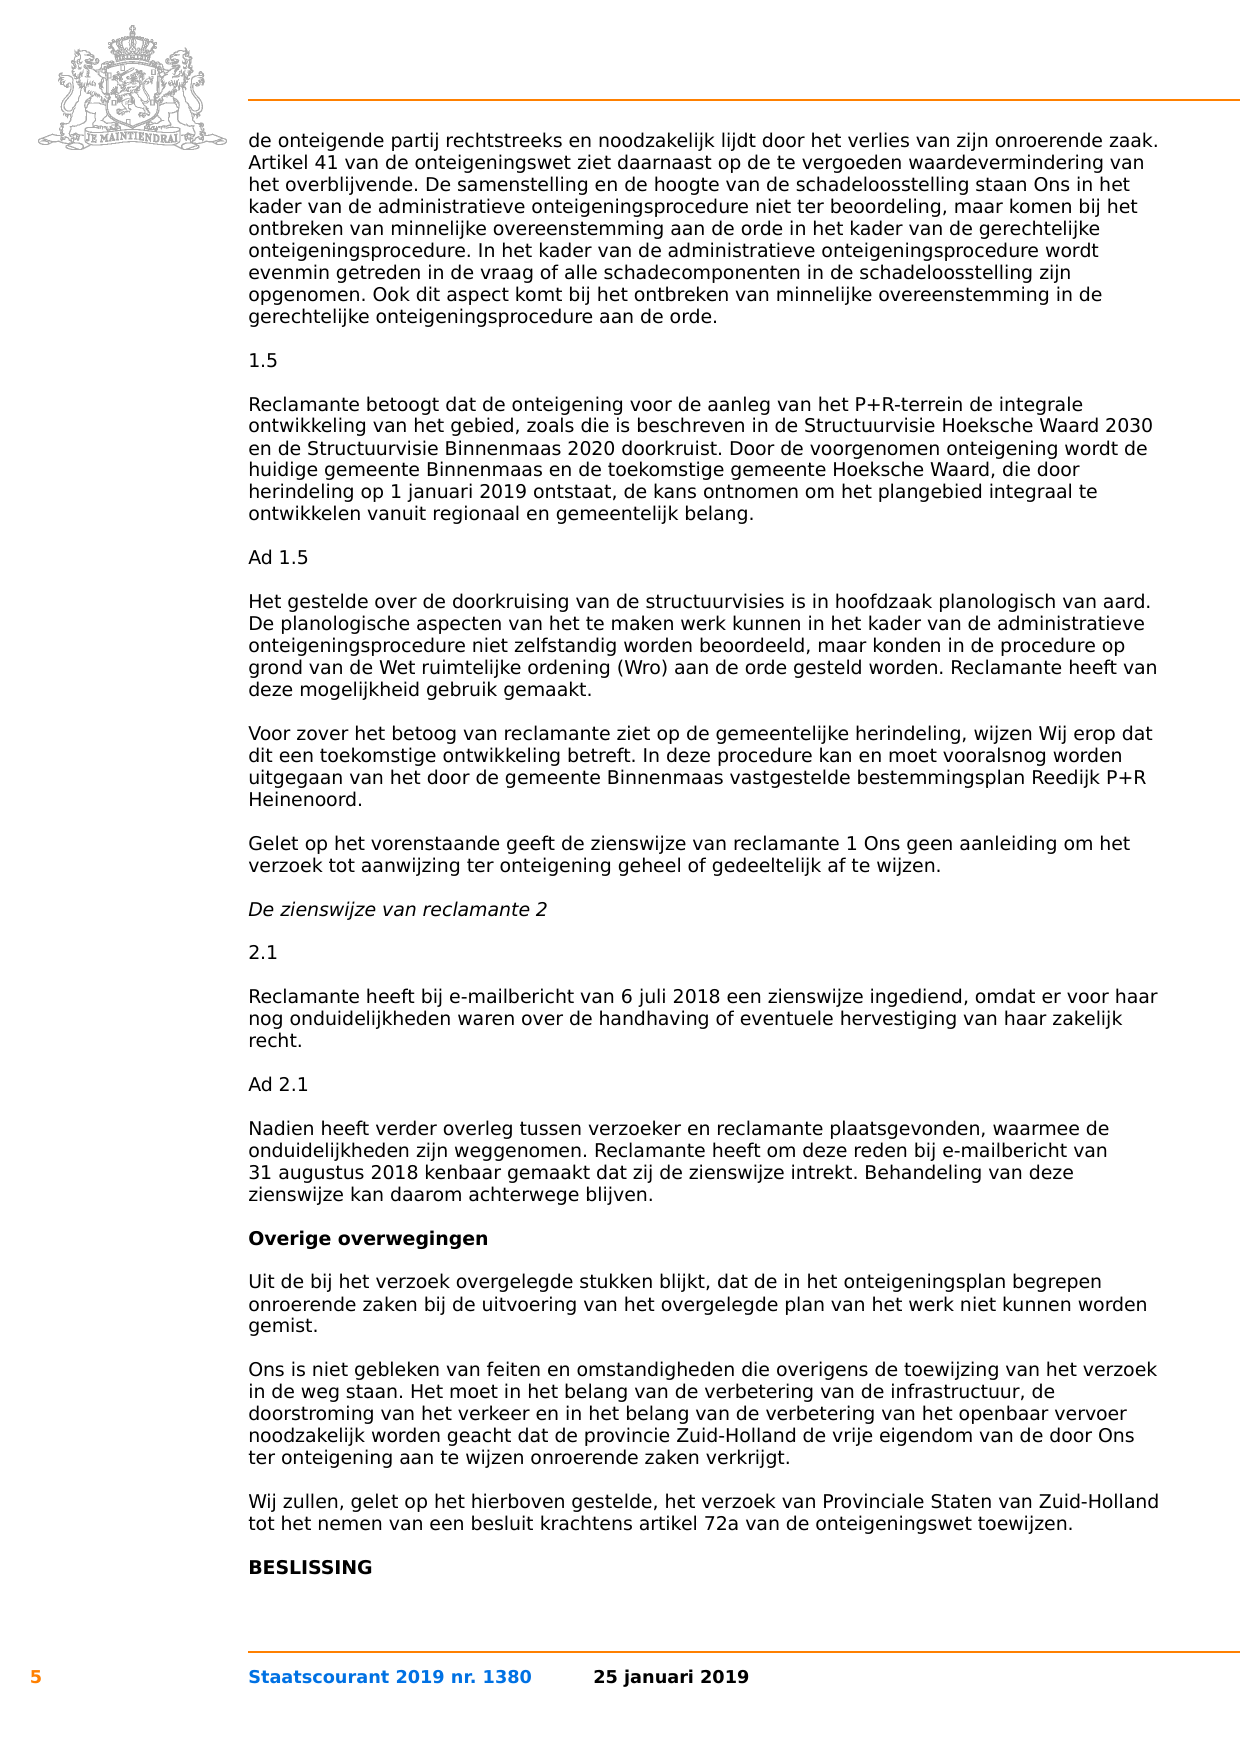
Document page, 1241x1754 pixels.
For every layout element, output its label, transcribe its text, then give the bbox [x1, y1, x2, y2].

text Het gestelde over de doorkruising van de structuurvisies is in hoofdzaak planologisch van aard. De planologische aspecten van het te maken werk kunnen in het kader van de administratieve onteigeningsprocedure niet zelfstandig worden beoordeeld, maar konden in de procedure op grond van de Wet ruimtelijke ordening (Wro) aan de orde gesteld worden. Reclamante heeft van deze mogelijkheid gebruik gemaakt. [248, 591, 1163, 701]
text de onteigende partij rechtstreeks en noodzakelijk lijdt door het verlies van zijn onroerende zaak. Artikel 41 van de onteigeningswet ziet daarnaast op de te vergoeden waardevermindering van het overblijvende. De samenstelling en de hoogte van de schadeloosstelling staan Ons in het kader van de administratieve onteigeningsprocedure niet ter beoordeling, maar komen bij het ontbreken van minnelijke overeenstemming aan de orde in het kader van de gerechtelijke onteigeningsprocedure. In het kader van de administratieve onteigeningsprocedure wordt evenmin getreden in de vraag of alle schadecomponenten in de schadeloosstelling zijn opgenomen. Ook dit aspect komt bij het ontbreken van minnelijke overeenstemming in de gerechtelijke onteigeningsprocedure aan de orde. [248, 130, 1163, 328]
text Gelet op het vorenstaande geeft de zienswijze van reclamante 1 Ons geen aanleiding om het verzoek tot aanwijzing ter onteigening geheel of gedeeltelijk af te wijzen. [248, 833, 1163, 877]
subtitle De zienswijze van reclamante 2 [248, 898, 1163, 920]
text Nadien heeft verder overleg tussen verzoeker en reclamante plaatsgevonden, waarmee de onduidelijkheden zijn weggenomen. Reclamante heeft om deze reden bij e-mailbericht van 31 augustus 2018 kenbaar gemaakt dat zij de zienswijze intrekt. Behandeling van deze zienswijze kan daarom achterwege blijven. [248, 1118, 1163, 1206]
picture [38, 25, 227, 150]
text Ad 2.1 [248, 1074, 1163, 1096]
text Ad 1.5 [248, 547, 1163, 569]
subtitle Overige overwegingen [248, 1228, 1163, 1249]
text BESLISSING [248, 1557, 1163, 1579]
text Wij zullen, gelet op het hierboven gestelde, het verzoek van Provinciale Staten van Zuid-Holland tot het nemen van een besluit krachtens artikel 72a van de onteigeningswet toewijzen. [248, 1491, 1163, 1535]
text 2.1 [248, 942, 1163, 964]
text Reclamante betoogt dat de onteigening voor de aanleg van het P+R-terrein de integrale ontwikkeling van het gebied, zoals die is beschreven in de Structuurvisie Hoeksche Waard 2030 en de Structuurvisie Binnenmaas 2020 doorkruist. Door de voorgenomen onteigening wordt de huidige gemeente Binnenmaas en de toekomstige gemeente Hoeksche Waard, die door herindeling op 1 januari 2019 ontstaat, de kans ontnomen om het plangebied integraal te ontwikkelen vanuit regionaal en gemeentelijk belang. [248, 393, 1163, 525]
text Uit de bij het verzoek overgelegde stukken blijkt, dat de in het onteigeningsplan begrepen onroerende zaken bij de uitvoering van het overgelegde plan van het werk niet kunnen worden gemist. [248, 1271, 1163, 1337]
text Ons is niet gebleken van feiten en omstandigheden die overigens de toewijzing van het verzoek in de weg staan. Het moet in het belang van de verbetering van de infrastructuur, de doorstroming van het verkeer en in het belang van de verbetering van het openbaar vervoer noodzakelijk worden geacht dat de provincie Zuid-Holland de vrije eigendom van de door Ons ter onteigening aan te wijzen onroerende zaken verkrijgt. [248, 1359, 1163, 1469]
text Voor zover het betoog van reclamante ziet op de gemeentelijke herindeling, wijzen Wij erop dat dit een toekomstige ontwikkeling betreft. In deze procedure kan en moet vooralsnog worden uitgegaan van het door de gemeente Binnenmaas vastgestelde bestemmingsplan Reedijk P+R Heinenoord. [248, 723, 1163, 811]
text 1.5 [248, 349, 1163, 372]
text Reclamante heeft bij e-mailbericht van 6 juli 2018 een zienswijze ingediend, omdat er voor haar nog onduidelijkheden waren over de handhaving of eventuele hervestiging van haar zakelijk recht. [248, 986, 1163, 1052]
